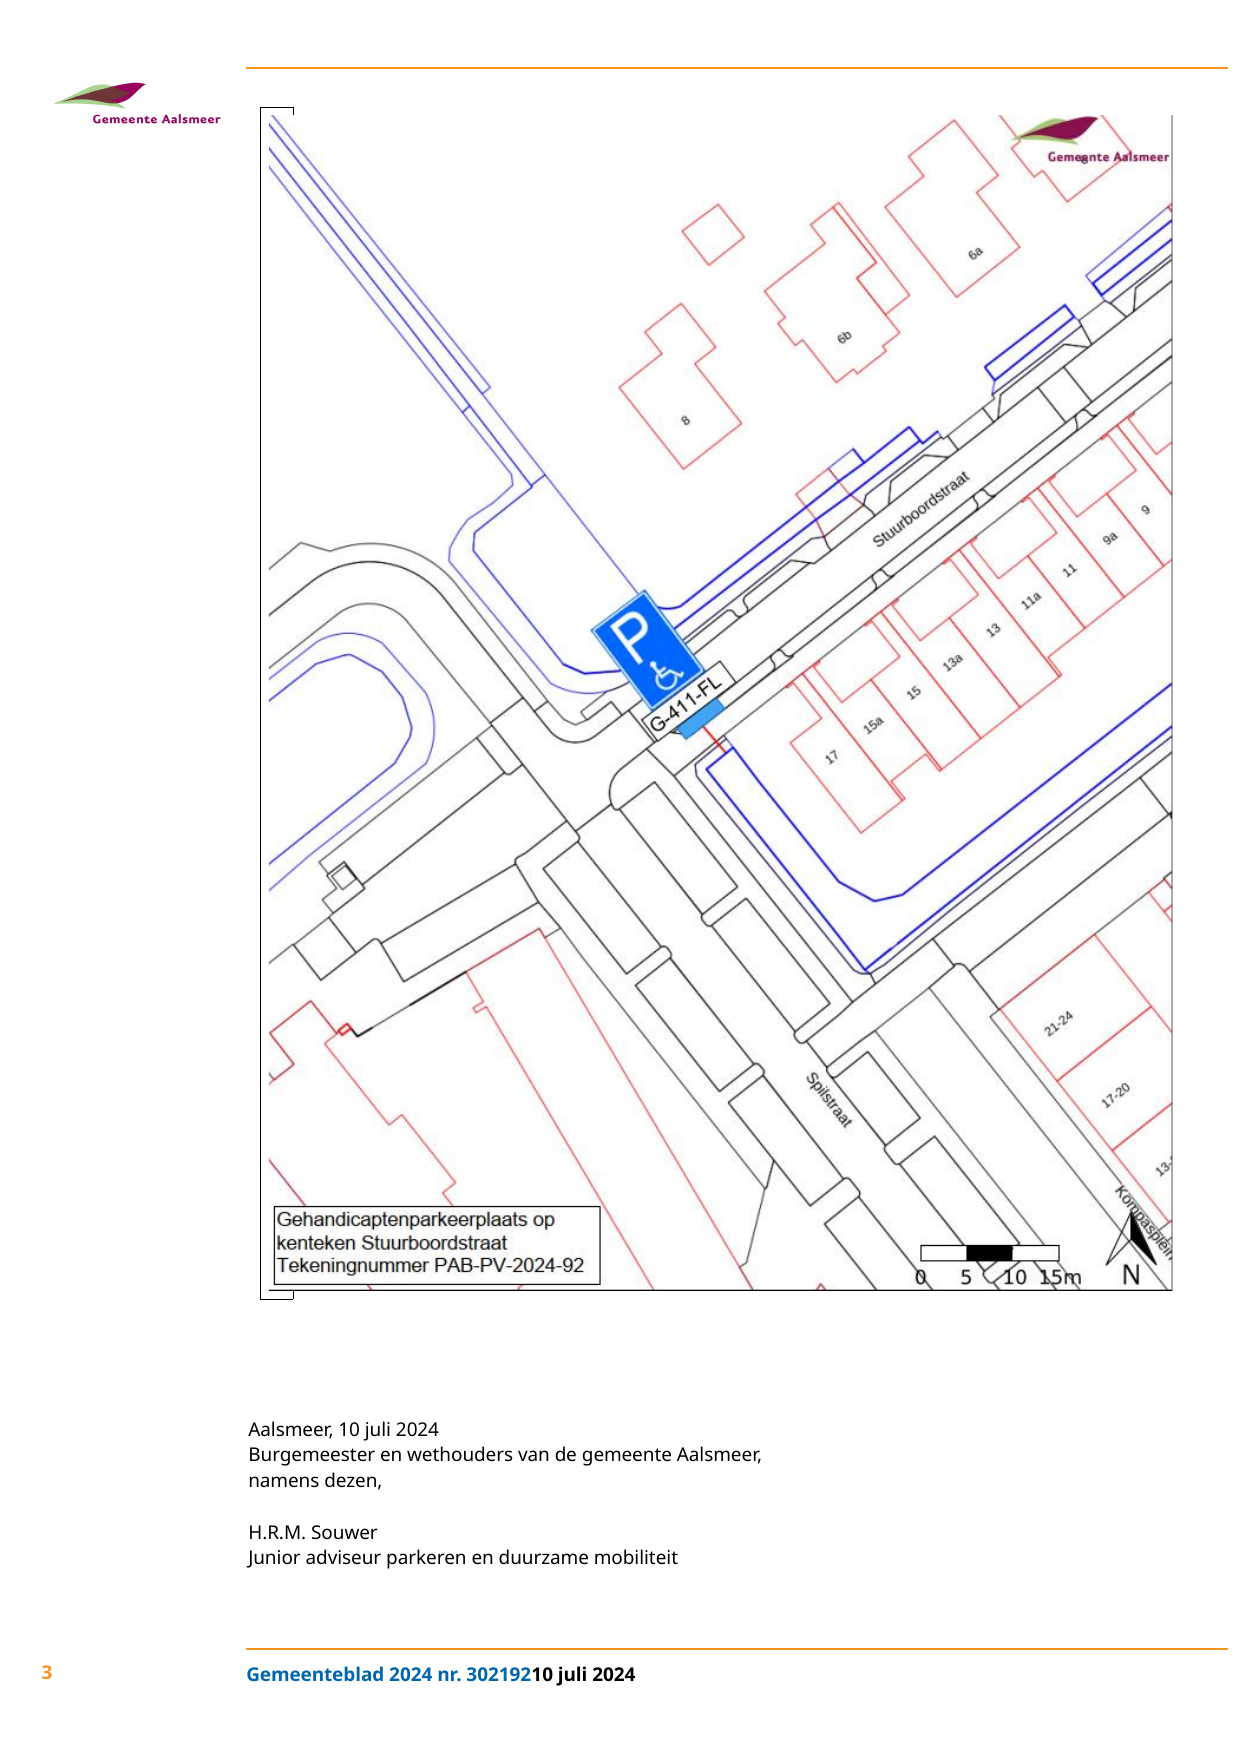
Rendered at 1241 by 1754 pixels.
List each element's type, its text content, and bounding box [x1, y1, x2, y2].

text namens dezen, [248, 1467, 1152, 1493]
text Aalsmeer, 10 juli 2024 [248, 1416, 1152, 1442]
text Burgemeester en wethouders van de gemeente Aalsmeer, [248, 1442, 1152, 1467]
picture [268, 115, 1173, 1291]
text Junior adviseur parkeren en duurzame mobiliteit [248, 1544, 1152, 1570]
text H.R.M. Souwer [248, 1519, 1152, 1544]
picture [41, 47, 231, 172]
